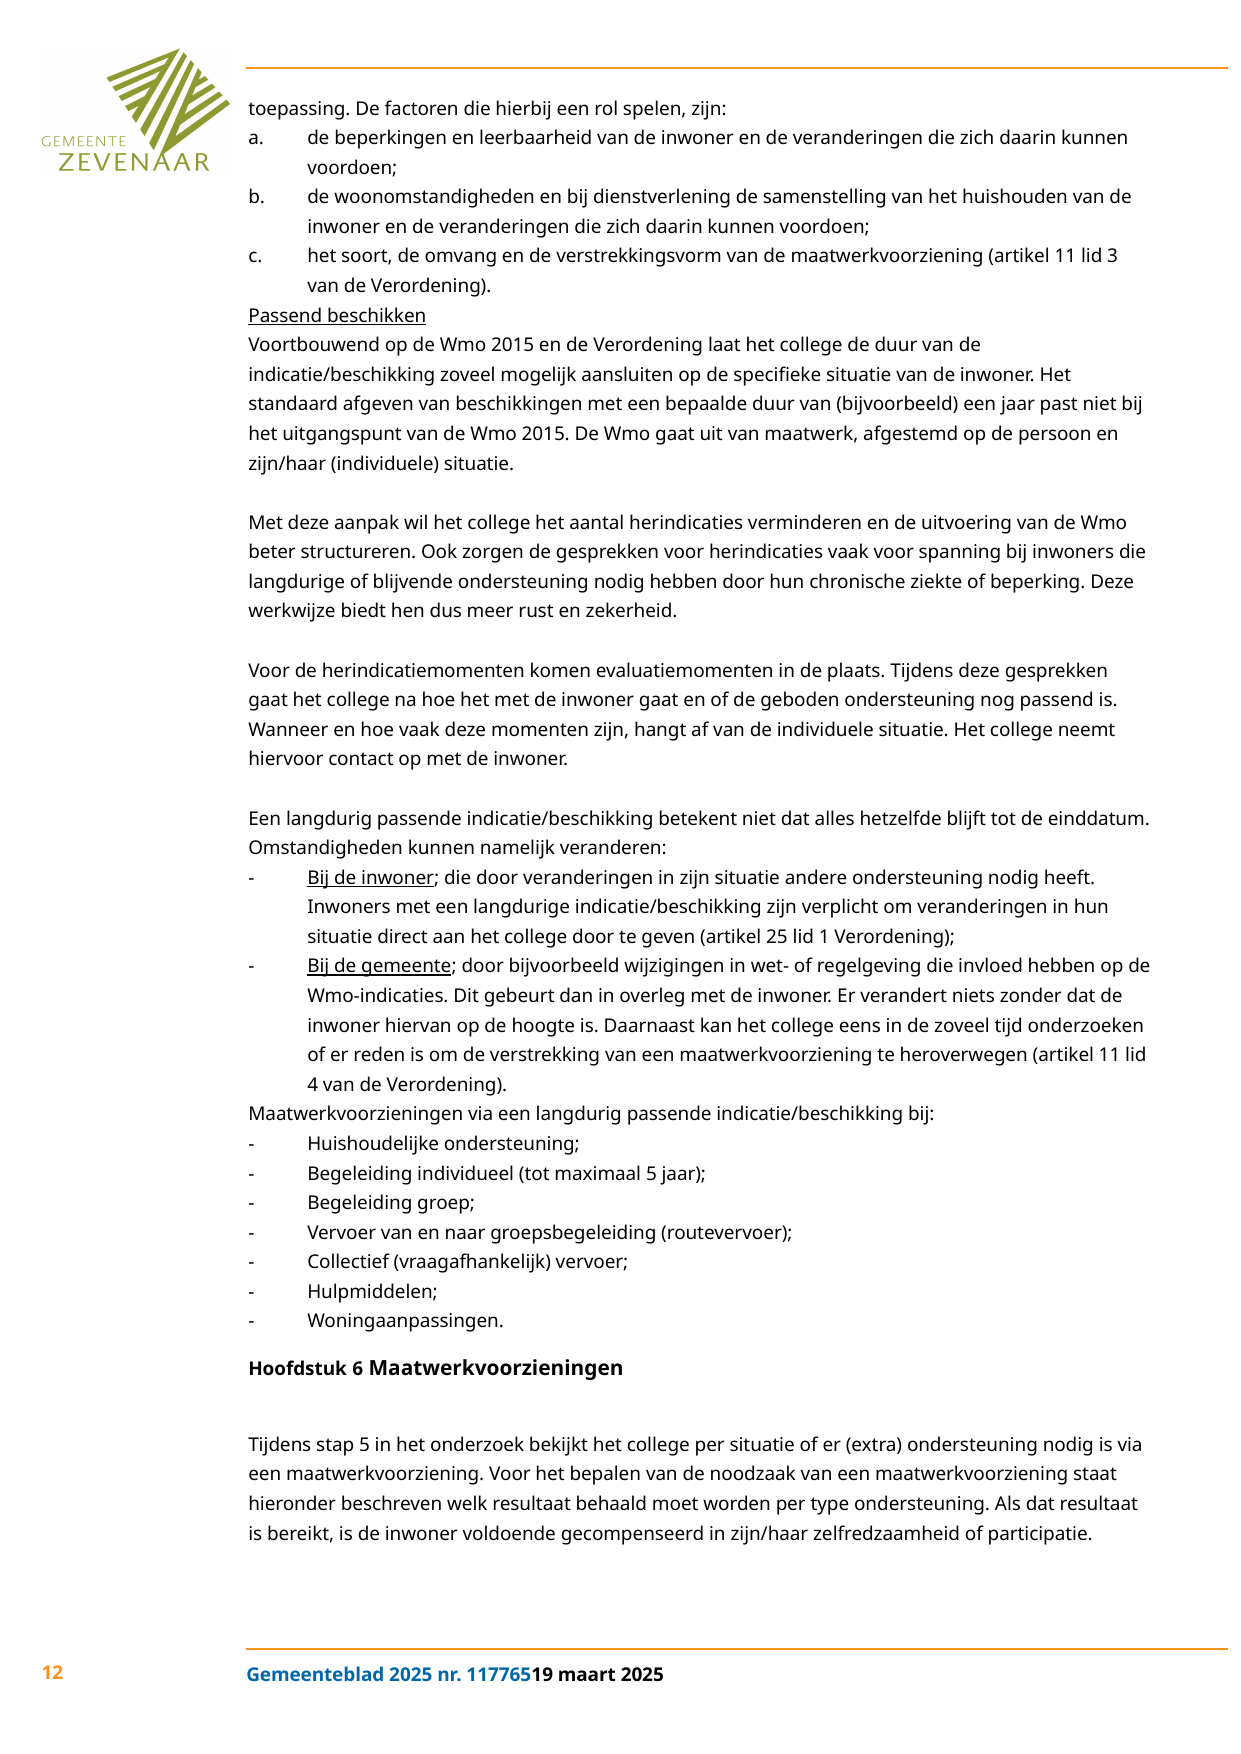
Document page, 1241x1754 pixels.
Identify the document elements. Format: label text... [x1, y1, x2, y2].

text Voor de herindicatiemomenten komen evaluatiemomenten in de plaats. Tijdens deze gesprekken gaat het college na hoe het met de inwoner gaat en of de geboden ondersteuning nog passend is. Wanneer en hoe vaak deze momenten zijn, hangt af van de individuele situatie. Het college neemt hiervoor contact op met de inwoner. [248, 657, 1152, 771]
text Tijdens stap 5 in het onderzoek bekijkt het college per situatie of er (extra) ondersteuning nodig is via een maatwerkvoorziening. Voor het bepalen van de noodzaak van een maatwerkvoorziening staat hieronder beschreven welk resultaat behaald moet worden per type ondersteuning. Als dat resultaat is bereikt, is de inwoner voldoende gecompenseerd in zijn/haar zelfredzaamheid of participatie. [248, 1431, 1152, 1546]
list Bij de inwoner; die door veranderingen in zijn situatie andere ondersteuning nodig heeft. Inwoners met een langdurige indicatie/beschikking zijn verplicht om veranderingen in hun situatie direct aan het college door te geven (artikel 25 lid 1 Verordening); [248, 864, 1152, 949]
list Begeleiding groep; [248, 1189, 1152, 1215]
text Een langdurig passende indicatie/beschikking betekent niet dat alles hetzelfde blijft tot de einddatum. Omstandigheden kunnen namelijk veranderen: [248, 805, 1152, 860]
text Met deze aanpak wil het college het aantal herindicaties verminderen en de uitvoering van de Wmo beter structureren. Ook zorgen de gesprekken voor herindicaties vaak voor spanning bij inwoners die langdurige of blijvende ondersteuning nodig hebben door hun chronische ziekte of beperking. Deze werkwijze biedt hen dus meer rust en zekerheid. [248, 509, 1152, 623]
list Woningaanpassingen. [248, 1308, 1152, 1333]
list Hulpmiddelen; [248, 1278, 1152, 1304]
picture [41, 47, 231, 172]
text Maatwerkvoorzieningen via een langdurig passende indicatie/beschikking bij: [248, 1101, 1152, 1126]
list Vervoer van en naar groepsbegeleiding (routevervoer); [248, 1219, 1152, 1245]
list Begeleiding individueel (tot maximaal 5 jaar); [248, 1160, 1152, 1186]
list Bij de gemeente; door bijvoorbeeld wijzigingen in wet- of regelgeving die invloed hebben op de Wmo-indicaties. Dit gebeurt dan in overleg met de inwoner. Er verandert niets zonder dat de inwoner hiervan op de hoogte is. Daarnaast kan het college eens in de zoveel tijd onderzoeken of er reden is om de verstrekking van een maatwerkvoorziening te heroverwegen (artikel 11 lid 4 van de Verordening). [248, 953, 1152, 1097]
text toepassing. De factoren die hierbij een rol spelen, zijn: [248, 95, 1152, 121]
text Hoofdstuk 6 Maatwerkvoorzieningen [248, 1353, 1152, 1382]
list het soort, de omvang en de verstrekkingsvorm van de maatwerkvoorziening (artikel 11 lid 3 van de Verordening). [248, 243, 1152, 298]
text Voortbouwend op de Wmo 2015 en de Verordening laat het college de duur van de indicatie/beschikking zoveel mogelijk aansluiten op de specifieke situatie van de inwoner. Het standaard afgeven van beschikkingen met een bepaalde duur van (bijvoorbeeld) een jaar past niet bij het uitgangspunt van de Wmo 2015. De Wmo gaat uit van maatwerk, afgestemd op de persoon en zijn/haar (individuele) situatie. [248, 331, 1152, 476]
list Collectief (vraagafhankelijk) vervoer; [248, 1248, 1152, 1274]
list de beperkingen en leerbaarheid van de inwoner en de veranderingen die zich daarin kunnen voordoen; [248, 124, 1152, 180]
list Huishoudelijke ondersteuning; [248, 1130, 1152, 1156]
list de woonomstandigheden en bij dienstverlening de samenstelling van het huishouden van de inwoner en de veranderingen die zich daarin kunnen voordoen; [248, 183, 1152, 239]
text Passend beschikken [248, 302, 1152, 328]
